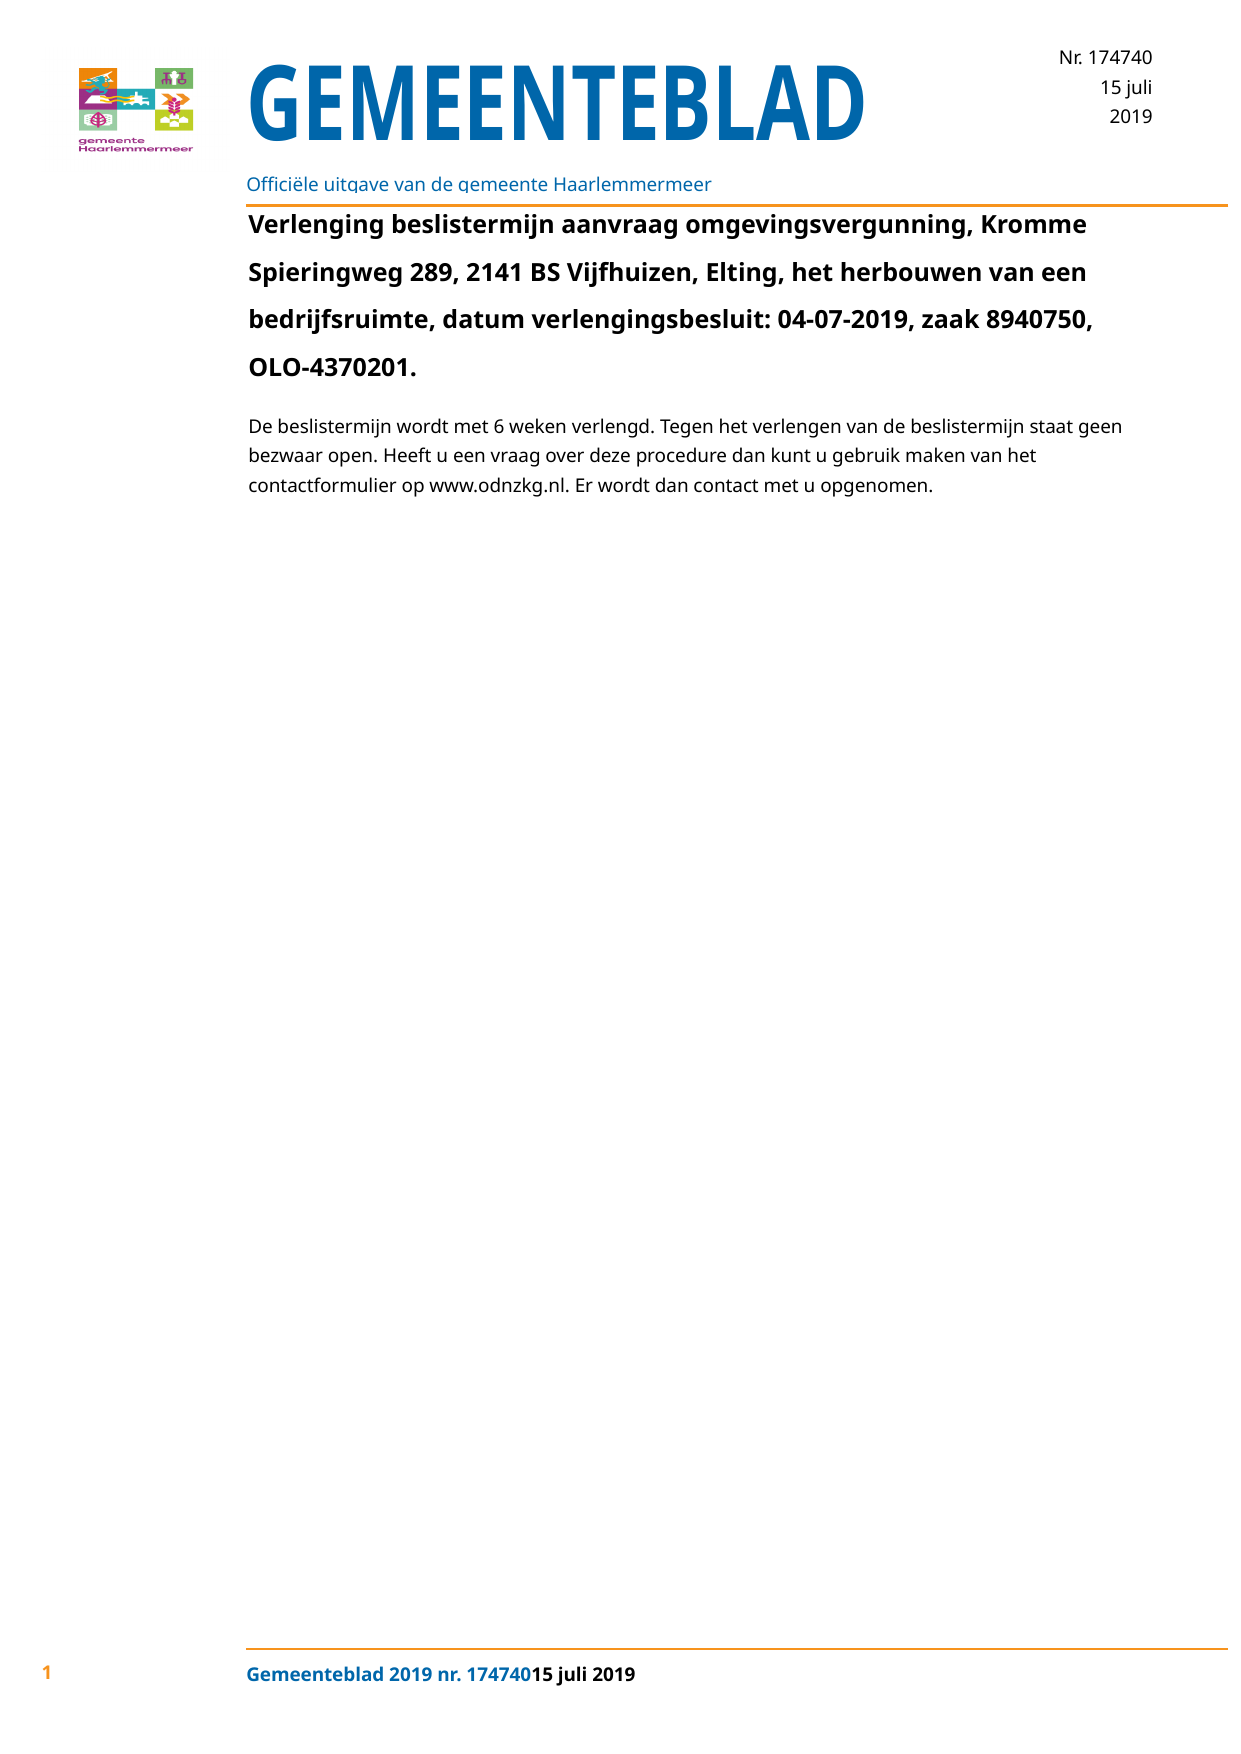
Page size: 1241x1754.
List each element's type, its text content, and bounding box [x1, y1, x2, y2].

picture [41, 47, 231, 172]
text De beslistermijn wordt met 6 weken verlengd. Tegen het verlengen van de beslistermijn staat geen bezwaar open. Heeft u een vraag over deze procedure dan kunt u gebruik maken van het contactformulier op www.odnzkg.nl. Er wordt dan contact met u opgenomen. [248, 413, 1152, 498]
text Verlenging beslistermijn aanvraag omgevingsvergunning, Kromme Spieringweg 289, 2141 BS Vijfhuizen, Elting, het herbouwen van een bedrijfsruimte, datum verlengingsbesluit: 04-07-2019, zaak 8940750, OLO-4370201. [248, 207, 1152, 384]
